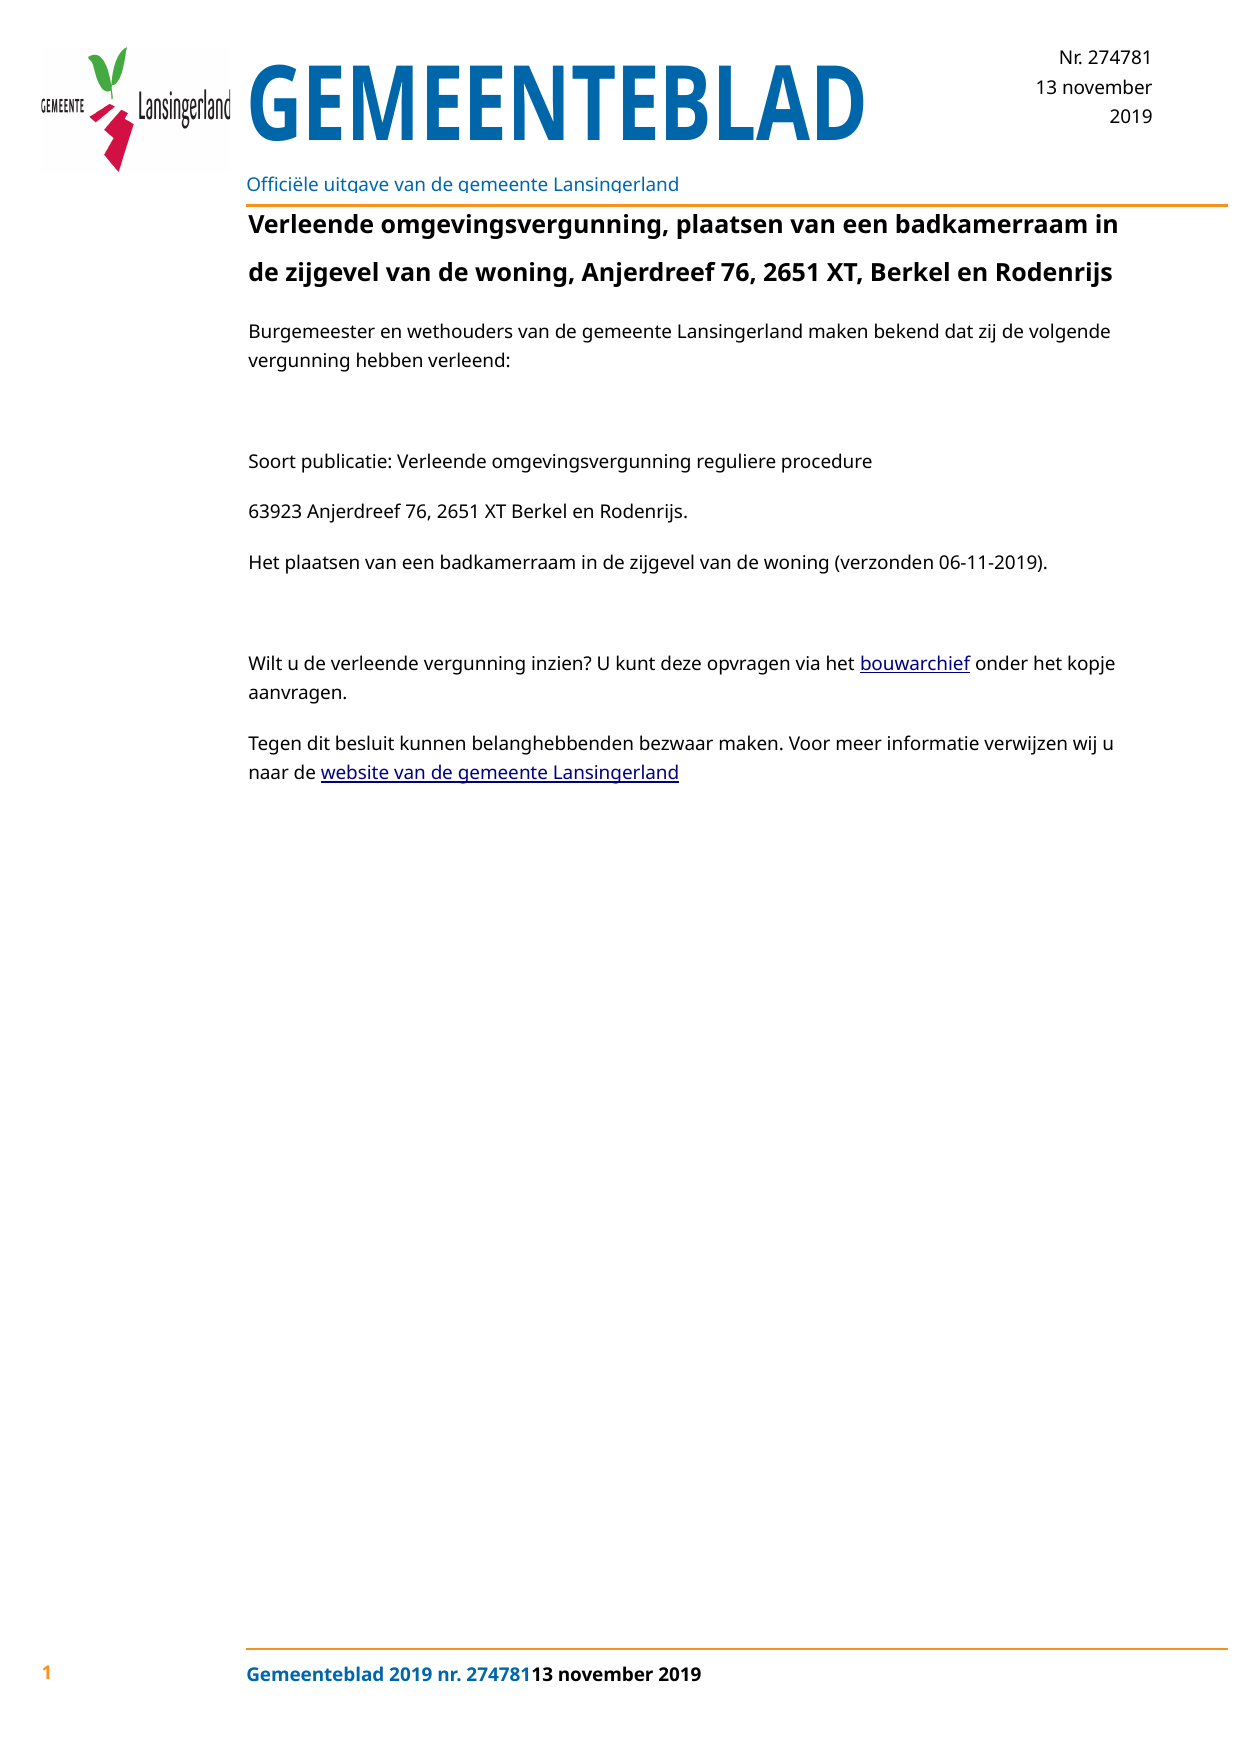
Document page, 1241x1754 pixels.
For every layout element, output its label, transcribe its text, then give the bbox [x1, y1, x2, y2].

text Burgemeester en wethouders van de gemeente Lansingerland maken bekend dat zij de volgende vergunning hebben verleend: [248, 318, 1152, 373]
picture [41, 47, 231, 172]
text Tegen dit besluit kunnen belanghebbenden bezwaar maken. Voor meer informatie verwijzen wij u naar de website van de gemeente Lansingerland [248, 730, 1152, 785]
text Verleende omgevingsvergunning, plaatsen van een badkamerraam in de zijgevel van de woning, Anjerdreef 76, 2651 XT, Berkel en Rodenrijs [248, 207, 1152, 288]
text Wilt u de verleende vergunning inzien? U kunt deze opvragen via het bouwarchief onder het kopje aanvragen. [248, 650, 1152, 705]
text 63923 Anjerdreef 76, 2651 XT Berkel en Rodenrijs. [248, 499, 1152, 524]
text Het plaatsen van een badkamerraam in de zijgevel van de woning (verzonden 06-11-2019). [248, 549, 1152, 575]
text Soort publicatie: Verleende omgevingsvergunning reguliere procedure [248, 448, 1152, 474]
